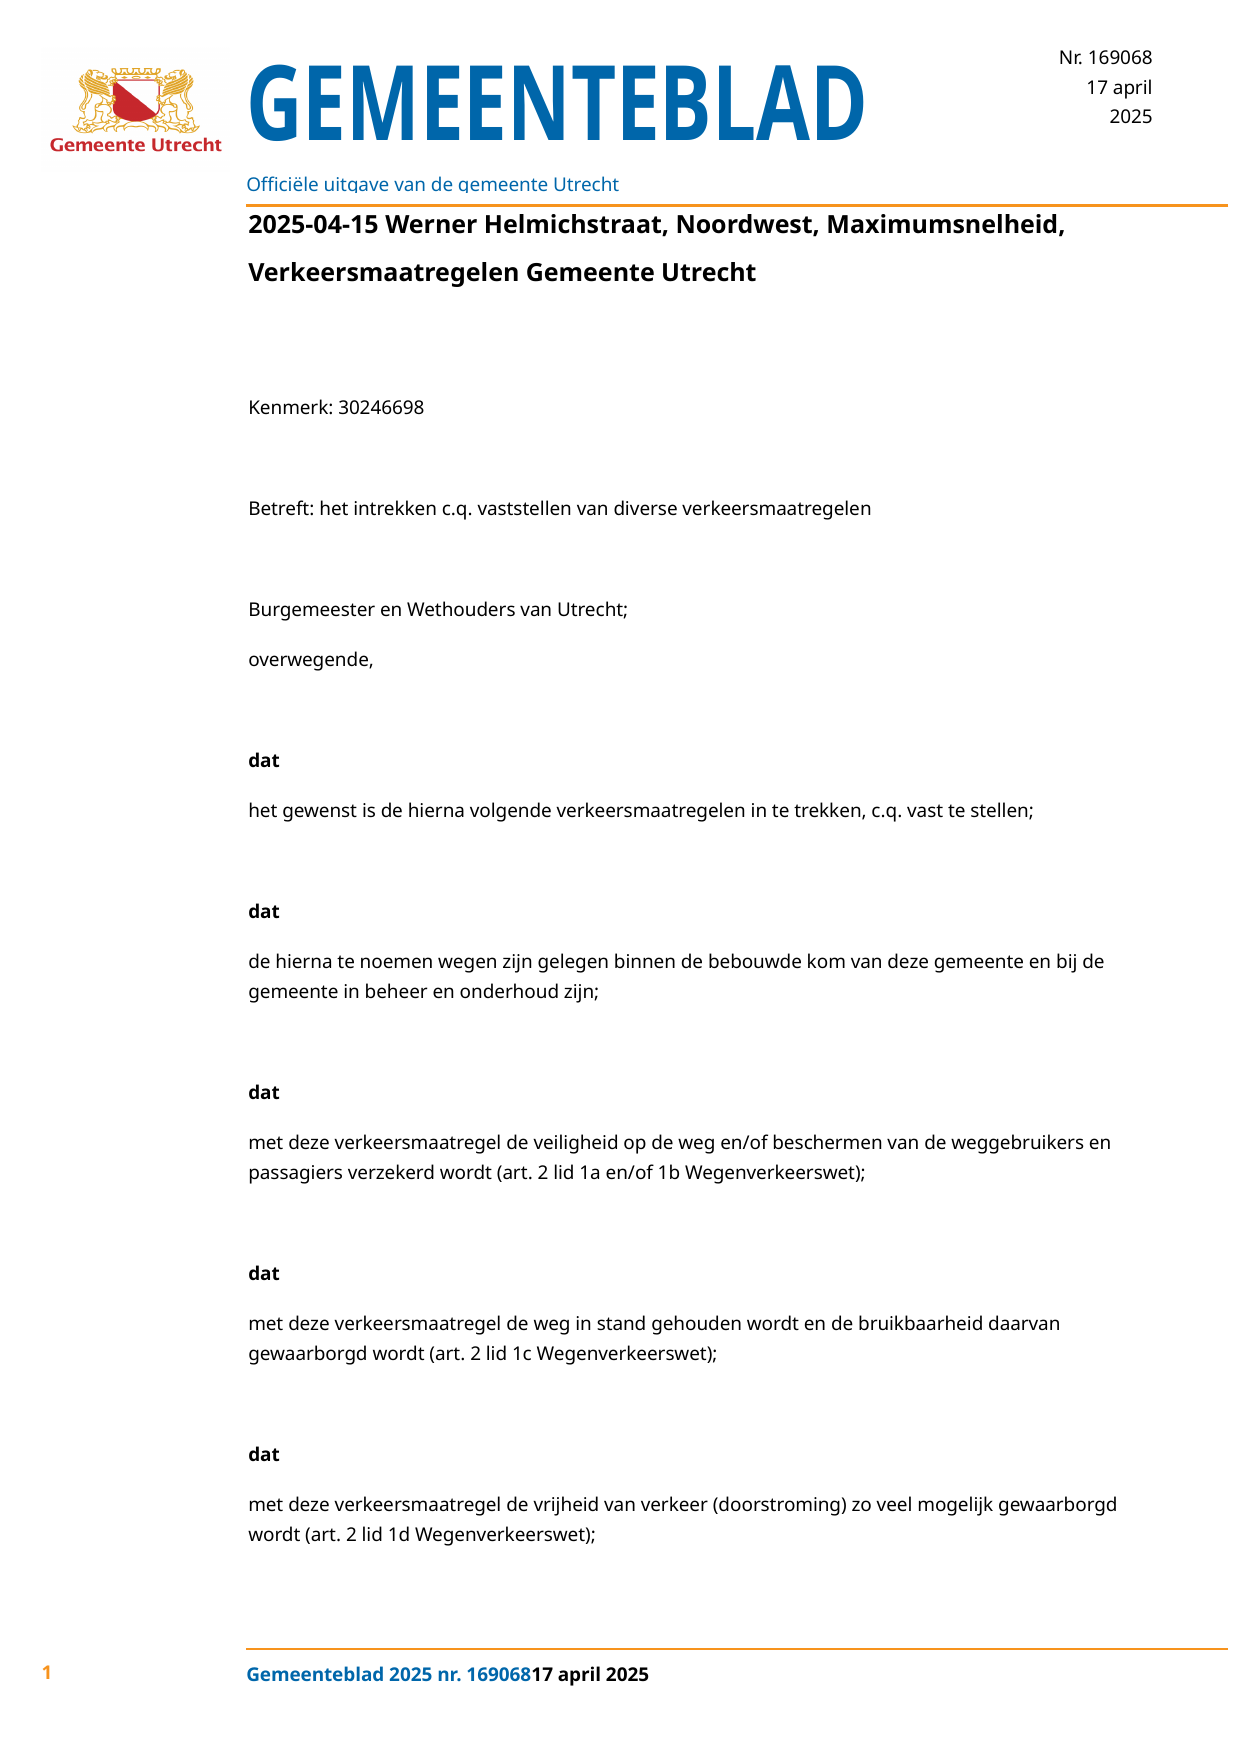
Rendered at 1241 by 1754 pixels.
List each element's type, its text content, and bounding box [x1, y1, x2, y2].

text het gewenst is de hierna volgende verkeersmaatregelen in te trekken, c.q. vast te stellen; [248, 797, 1152, 823]
text Burgemeester en Wethouders van Utrecht; [248, 596, 1152, 621]
text dat [248, 747, 1152, 773]
text overwegende, [248, 646, 1152, 672]
text 2025-04-15 Werner Helmichstraat, Noordwest, Maximumsnelheid, Verkeersmaatregelen Gemeente Utrecht [248, 207, 1152, 288]
text dat [248, 898, 1152, 924]
text met deze verkeersmaatregel de veiligheid op de weg en/of beschermen van de weggebruikers en passagiers verzekerd wordt (art. 2 lid 1a en/of 1b Wegenverkeerswet); [248, 1129, 1152, 1185]
text de hierna te noemen wegen zijn gelegen binnen de bebouwde kom van deze gemeente en bij de gemeente in beheer en onderhoud zijn; [248, 949, 1152, 1004]
text dat [248, 1079, 1152, 1105]
text dat [248, 1260, 1152, 1286]
picture [41, 47, 231, 172]
text met deze verkeersmaatregel de vrijheid van verkeer (doorstroming) zo veel mogelijk gewaarborgd wordt (art. 2 lid 1d Wegenverkeerswet); [248, 1491, 1152, 1546]
text Betreft: het intrekken c.q. vaststellen van diverse verkeersmaatregelen [248, 495, 1152, 521]
text Kenmerk: 30246698 [248, 394, 1152, 420]
text met deze verkeersmaatregel de weg in stand gehouden wordt en de bruikbaarheid daarvan gewaarborgd wordt (art. 2 lid 1c Wegenverkeerswet); [248, 1310, 1152, 1366]
text dat [248, 1441, 1152, 1466]
